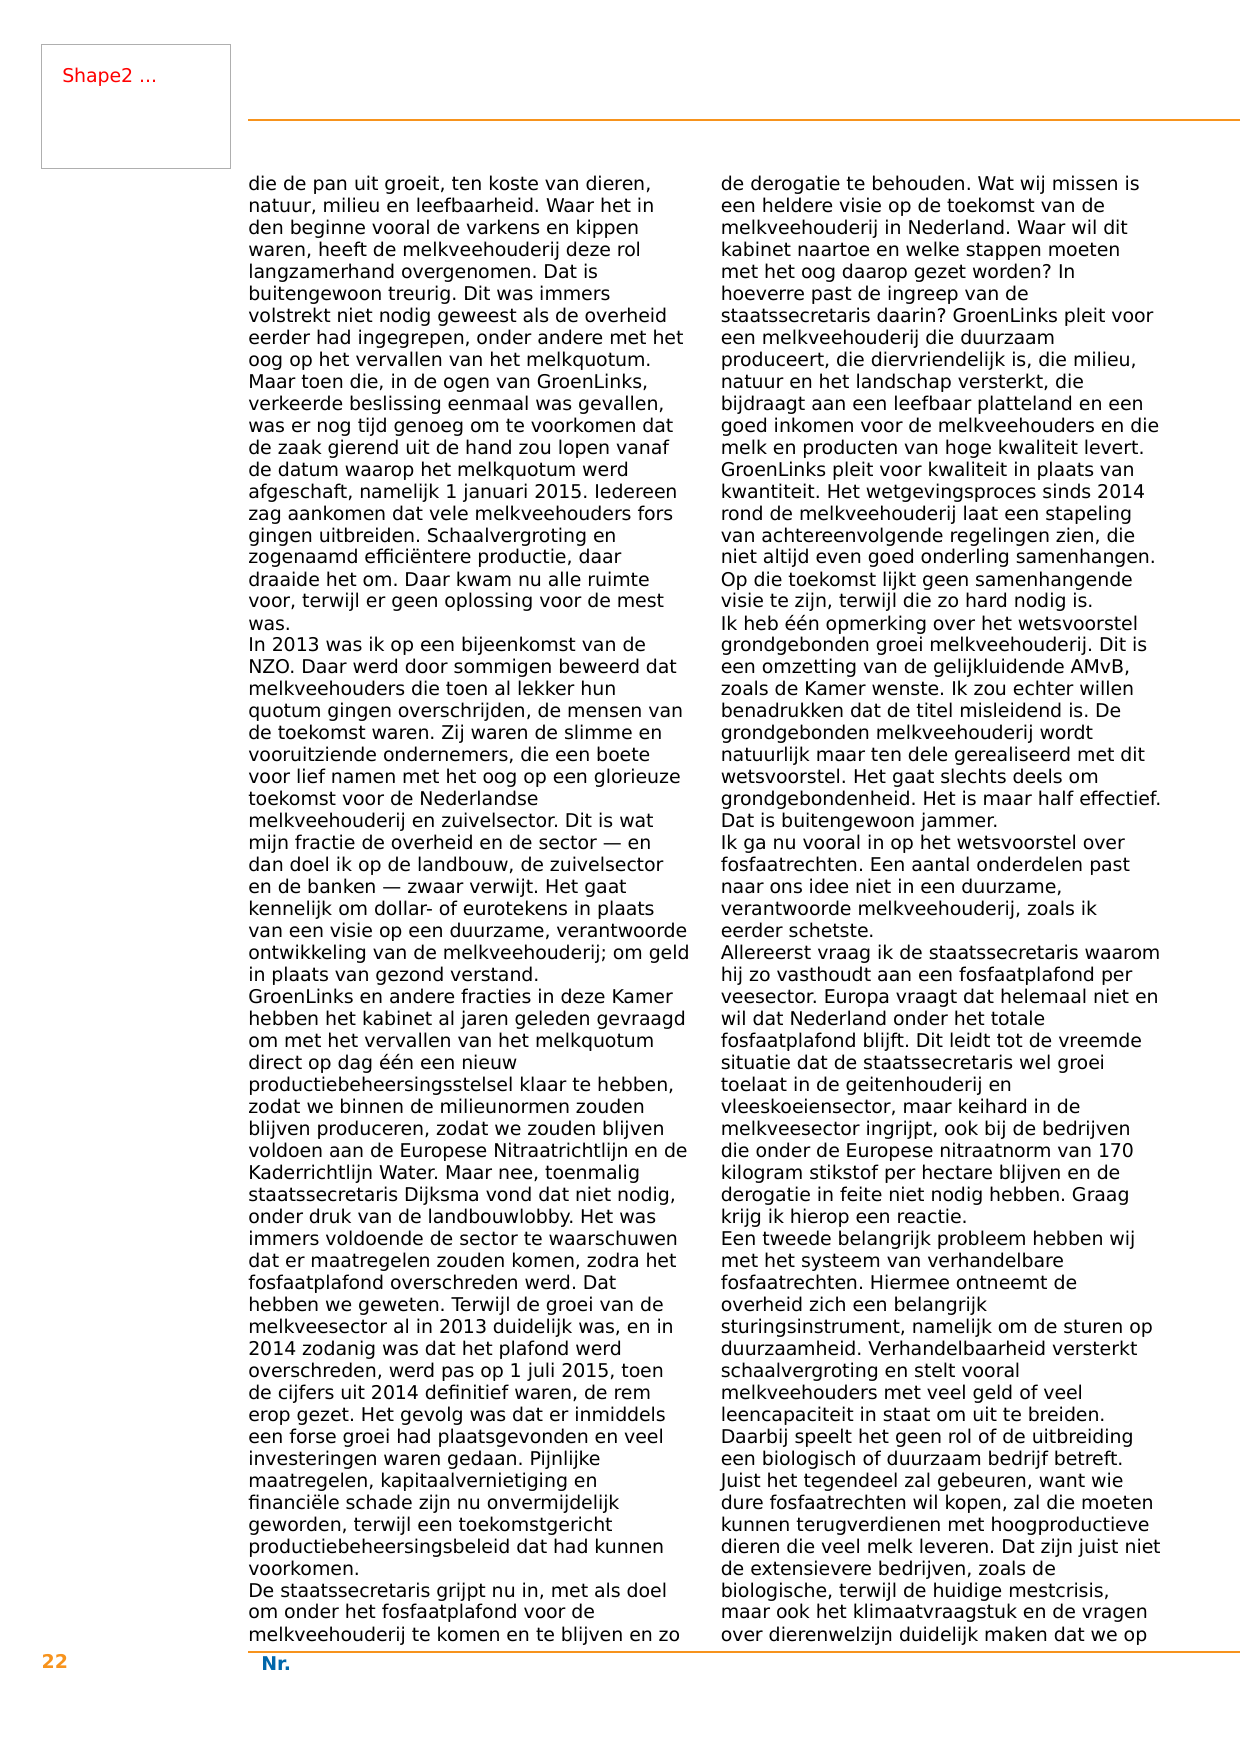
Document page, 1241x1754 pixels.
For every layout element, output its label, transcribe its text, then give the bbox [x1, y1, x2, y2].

text GroenLinks en andere fracties in deze Kamer hebben het kabinet al jaren geleden gevraagd om met het vervallen van het melkquotum direct op dag één een nieuw productiebeheersingsstelsel klaar te hebben, zodat we binnen de milieunormen zouden blijven produceren, zodat we zouden blijven voldoen aan de Europese Nitraatrichtlijn en de Kaderrichtlijn Water. Maar nee, toenmalig staatssecretaris Dijksma vond dat niet nodig, onder druk van de landbouwlobby. Het was immers voldoende de sector te waarschuwen dat er maatregelen zouden komen, zodra het fosfaatplafond overschreden werd. Dat hebben we geweten. Terwijl de groei van de melkveesector al in 2013 duidelijk was, en in 2014 zodanig was dat het plafond werd overschreden, werd pas op 1 juli 2015, toen de cijfers uit 2014 definitief waren, de rem erop gezet. Het gevolg was dat er inmiddels een forse groei had plaatsgevonden en veel investeringen waren gedaan. Pijnlijke maatregelen, kapitaalvernietiging en financiële schade zijn nu onvermijdelijk geworden, terwijl een toekomstgericht productiebeheersingsbeleid dat had kunnen voorkomen. [248, 986, 691, 1579]
text De staatssecretaris grijpt nu in, met als doel om onder het fosfaatplafond voor de melkveehouderij te komen en te blijven en zo [248, 1579, 691, 1645]
text Allereerst vraag ik de staatssecretaris waarom hij zo vasthoudt aan een fosfaatplafond per veesector. Europa vraagt dat helemaal niet en wil dat Nederland onder het totale fosfaatplafond blijft. Dit leidt tot de vreemde situatie dat de staatssecretaris wel groei toelaat in de geitenhouderij en vleeskoeiensector, maar keihard in de melkveesector ingrijpt, ook bij de bedrijven die onder de Europese nitraatnorm van 170 kilogram stikstof per hectare blijven en de derogatie in feite niet nodig hebben. Graag krijg ik hierop een reactie. [721, 942, 1163, 1228]
text die de pan uit groeit, ten koste van dieren, natuur, milieu en leefbaarheid. Waar het in den beginne vooral de varkens en kippen waren, heeft de melkveehouderij deze rol langzamerhand overgenomen. Dat is buitengewoon treurig. Dit was immers volstrekt niet nodig geweest als de overheid eerder had ingegrepen, onder andere met het oog op het vervallen van het melkquotum. Maar toen die, in de ogen van GroenLinks, verkeerde beslissing eenmaal was gevallen, was er nog tijd genoeg om te voorkomen dat de zaak gierend uit de hand zou lopen vanaf de datum waarop het melkquotum werd afgeschaft, namelijk 1 januari 2015. Iedereen zag aankomen dat vele melkveehouders fors gingen uitbreiden. Schaalvergroting en zogenaamd efficiëntere productie, daar draaide het om. Daar kwam nu alle ruimte voor, terwijl er geen oplossing voor de mest was. [248, 173, 691, 634]
text Een tweede belangrijk probleem hebben wij met het systeem van verhandelbare fosfaatrechten. Hiermee ontneemt de overheid zich een belangrijk sturingsinstrument, namelijk om de sturen op duurzaamheid. Verhandelbaarheid versterkt schaalvergroting en stelt vooral melkveehouders met veel geld of veel leencapaciteit in staat om uit te breiden. Daarbij speelt het geen rol of de uitbreiding een biologisch of duurzaam bedrijf betreft. Juist het tegendeel zal gebeuren, want wie dure fosfaatrechten wil kopen, zal die moeten kunnen terugverdienen met hoogproductieve dieren die veel melk leveren. Dat zijn juist niet de extensievere bedrijven, zoals de biologische, terwijl de huidige mestcrisis, maar ook het klimaatvraagstuk en de vragen over dierenwelzijn duidelijk maken dat we op [721, 1228, 1163, 1645]
text In 2013 was ik op een bijeenkomst van de NZO. Daar werd door sommigen beweerd dat melkveehouders die toen al lekker hun quotum gingen overschrijden, de mensen van de toekomst waren. Zij waren de slimme en vooruitziende ondernemers, die een boete voor lief namen met het oog op een glorieuze toekomst voor de Nederlandse melkveehouderij en zuivelsector. Dit is wat mijn fractie de overheid en de sector — en dan doel ik op de landbouw, de zuivelsector en de banken — zwaar verwijt. Het gaat kennelijk om dollar- of eurotekens in plaats van een visie op een duurzame, verantwoorde ontwikkeling van de melkveehouderij; om geld in plaats van gezond verstand. [248, 634, 691, 986]
text Ik heb één opmerking over het wetsvoorstel grondgebonden groei melkveehouderij. Dit is een omzetting van de gelijkluidende AMvB, zoals de Kamer wenste. Ik zou echter willen benadrukken dat de titel misleidend is. De grondgebonden melkveehouderij wordt natuurlijk maar ten dele gerealiseerd met dit wetsvoorstel. Het gaat slechts deels om grondgebondenheid. Het is maar half effectief. Dat is buitengewoon jammer. [721, 612, 1163, 832]
text Ik ga nu vooral in op het wetsvoorstel over fosfaatrechten. Een aantal onderdelen past naar ons idee niet in een duurzame, verantwoorde melkveehouderij, zoals ik eerder schetste. [721, 832, 1163, 942]
text de derogatie te behouden. Wat wij missen is een heldere visie op de toekomst van de melkveehouderij in Nederland. Waar wil dit kabinet naartoe en welke stappen moeten met het oog daarop gezet worden? In hoeverre past de ingreep van de staatssecretaris daarin? GroenLinks pleit voor een melkveehouderij die duurzaam produceert, die diervriendelijk is, die milieu, natuur en het landschap versterkt, die bijdraagt aan een leefbaar platteland en een goed inkomen voor de melkveehouders en die melk en producten van hoge kwaliteit levert. GroenLinks pleit voor kwaliteit in plaats van kwantiteit. Het wetgevingsproces sinds 2014 rond de melkveehouderij laat een stapeling van achtereenvolgende regelingen zien, die niet altijd even goed onderling samenhangen. Op die toekomst lijkt geen samenhangende visie te zijn, terwijl die zo hard nodig is. [721, 173, 1163, 612]
